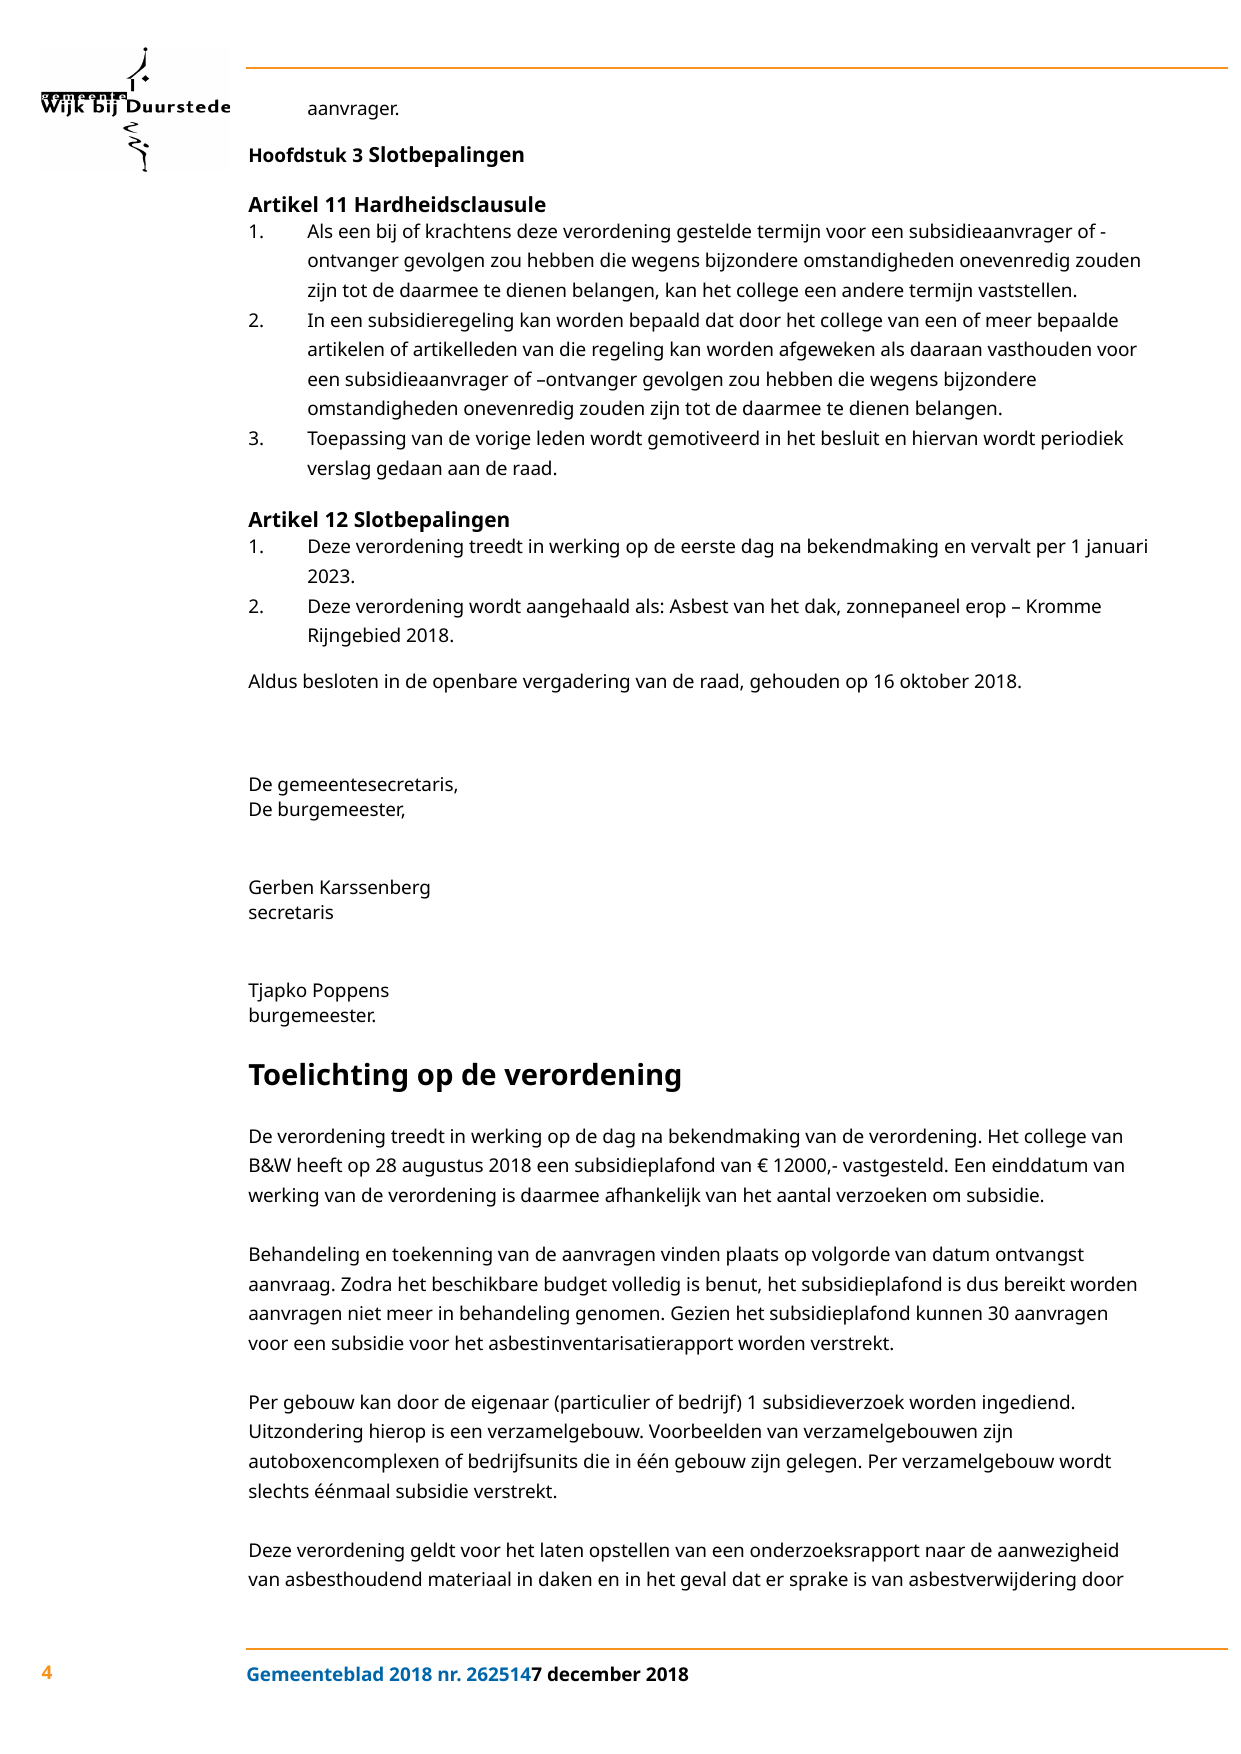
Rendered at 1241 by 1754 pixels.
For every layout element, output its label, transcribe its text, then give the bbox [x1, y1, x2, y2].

text Artikel 12 Slotbepalingen [248, 505, 1152, 534]
text Aldus besloten in de openbare vergadering van de raad, gehouden op 16 oktober 2018. [248, 668, 1152, 694]
list In een subsidieregeling kan worden bepaald dat door het college van een of meer bepaalde artikelen of artikelleden van die regeling kan worden afgeweken als daaraan vasthouden voor een subsidieaanvrager of –ontvanger gevolgen zou hebben die wegens bijzondere omstandigheden onevenredig zouden zijn tot de daarmee te dienen belangen. [248, 307, 1152, 421]
text Per gebouw kan door de eigenaar (particulier of bedrijf) 1 subsidieverzoek worden ingediend. Uitzondering hierop is een verzamelgebouw. Voorbeelden van verzamelgebouwen zijn autoboxencomplexen of bedrijfsunits die in één gebouw zijn gelegen. Per verzamelgebouw wordt slechts éénmaal subsidie verstrekt. [248, 1389, 1152, 1503]
list aanvrager. [248, 95, 1152, 121]
text Toelichting op de verordening [248, 1054, 1152, 1094]
text Artikel 11 Hardheidsclausule [248, 190, 1152, 218]
text De gemeentesecretaris, [248, 771, 1152, 797]
text burgemeester. [248, 1002, 1152, 1028]
text Behandeling en toekenning van de aanvragen vinden plaats op volgorde van datum ontvangst aanvraag. Zodra het beschikbare budget volledig is benut, het subsidieplafond is dus bereikt worden aanvragen niet meer in behandeling genomen. Gezien het subsidieplafond kunnen 30 aanvragen voor een subsidie voor het asbestinventarisatierapport worden verstrekt. [248, 1241, 1152, 1356]
text Hoofdstuk 3 Slotbepalingen [248, 140, 1152, 169]
text Gerben Karssenberg [248, 874, 1152, 899]
picture [41, 47, 231, 172]
list Toepassing van de vorige leden wordt gemotiveerd in het besluit en hiervan wordt periodiek verslag gedaan aan de raad. [248, 425, 1152, 481]
text Deze verordening geldt voor het laten opstellen van een onderzoeksrapport naar de aanwezigheid van asbesthoudend materiaal in daken en in het geval dat er sprake is van asbestverwijdering door [248, 1537, 1152, 1592]
list Als een bij of krachtens deze verordening gestelde termijn voor een subsidieaanvrager of -ontvanger gevolgen zou hebben die wegens bijzondere omstandigheden onevenredig zouden zijn tot de daarmee te dienen belangen, kan het college een andere termijn vaststellen. [248, 218, 1152, 303]
list Deze verordening wordt aangehaald als: Asbest van het dak, zonnepaneel erop – Kromme Rijngebied 2018. [248, 593, 1152, 648]
text De burgemeester, [248, 797, 1152, 822]
text De verordening treedt in werking op de dag na bekendmaking van de verordening. Het college van B&W heeft op 28 augustus 2018 een subsidieplafond van € 12000,- vastgesteld. Een einddatum van werking van de verordening is daarmee afhankelijk van het aantal verzoeken om subsidie. [248, 1123, 1152, 1208]
text secretaris [248, 899, 1152, 925]
text Tjapko Poppens [248, 977, 1152, 1002]
list Deze verordening treedt in werking op de eerste dag na bekendmaking en vervalt per 1 januari 2023. [248, 534, 1152, 589]
